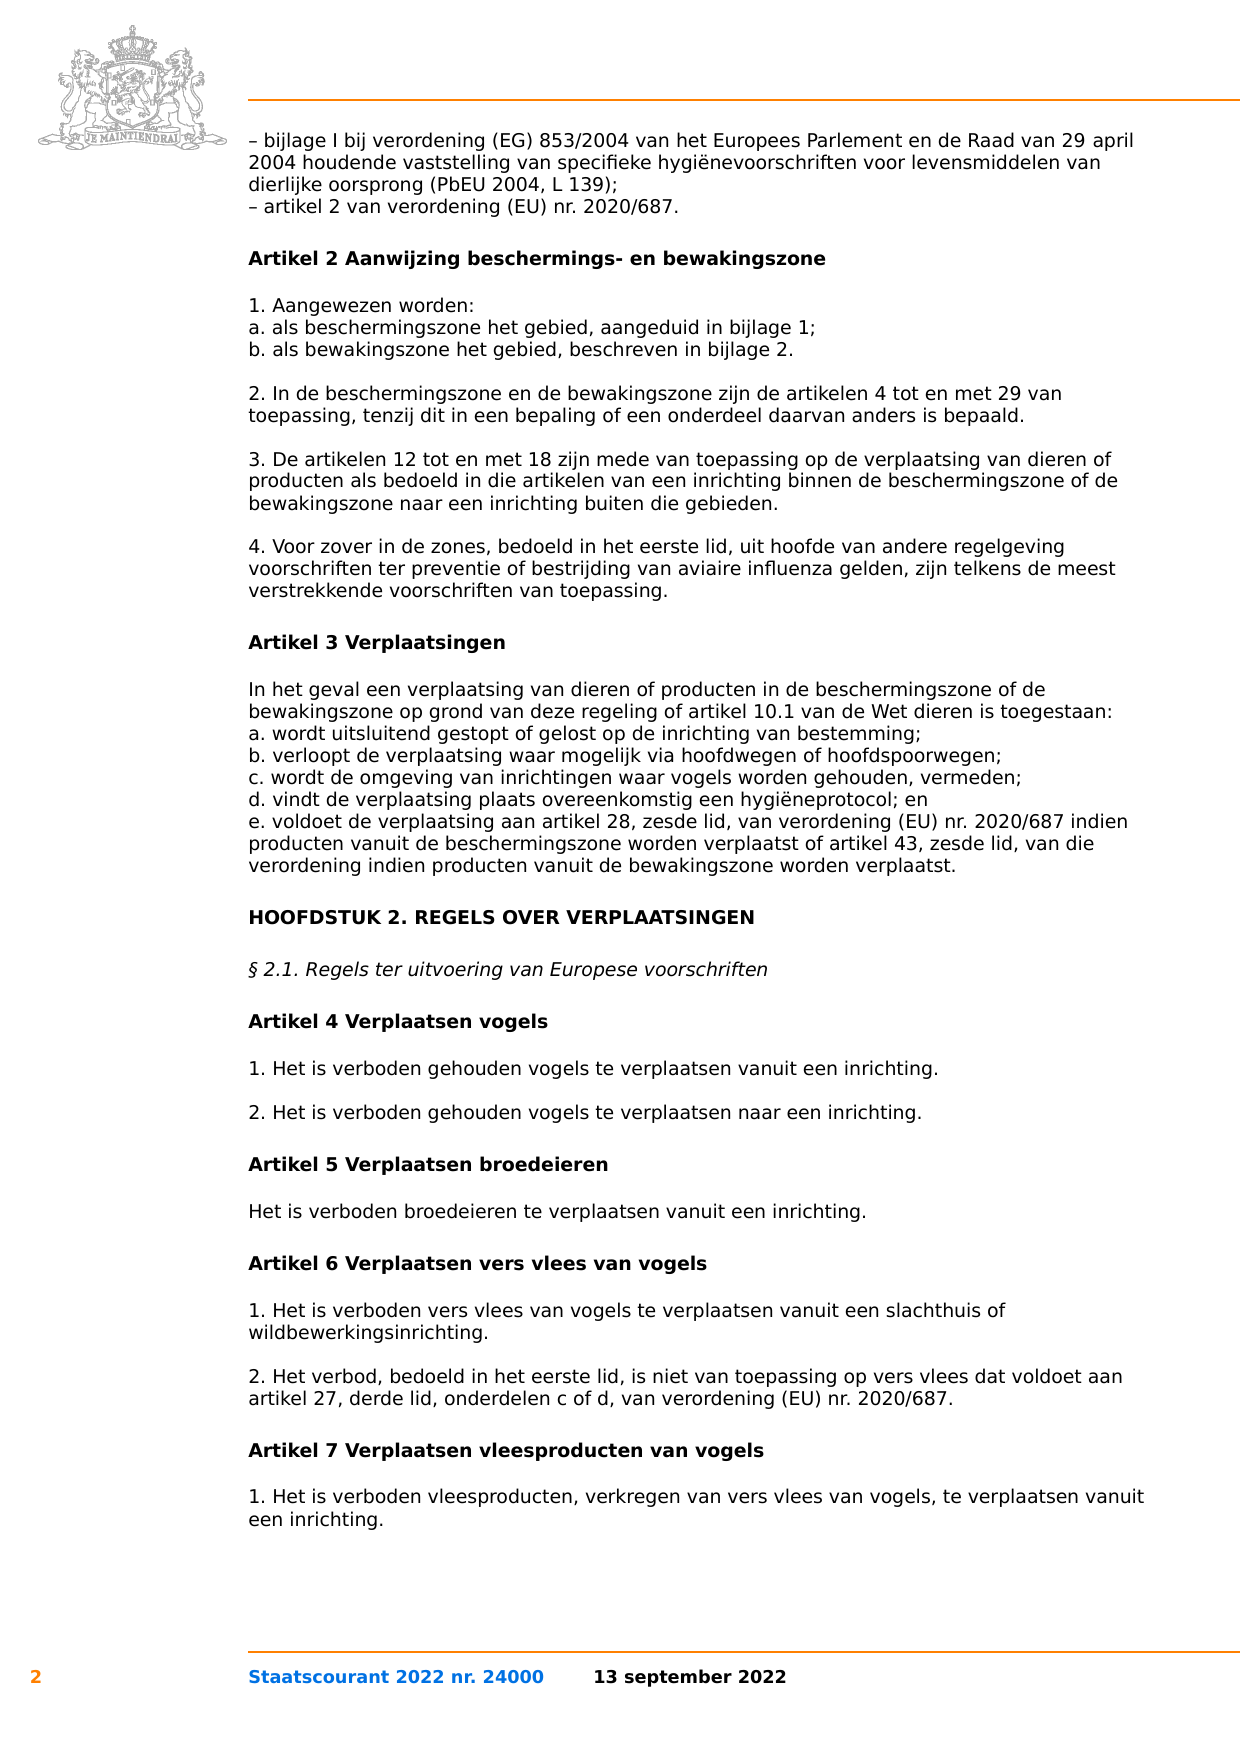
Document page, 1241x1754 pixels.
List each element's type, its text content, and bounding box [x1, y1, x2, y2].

subtitle Artikel 5 Verplaatsen broedeieren [248, 1154, 1163, 1176]
text 1. Het is verboden vers vlees van vogels te verplaatsen vanuit een slachthuis of wildbewerkingsinrichting. [248, 1300, 1163, 1344]
text – bijlage I bij verordening (EG) 853/2004 van het Europees Parlement en de Raad van 29 april 2004 houdende vaststelling van specifieke hygiënevoorschriften voor levensmiddelen van dierlijke oorsprong (PbEU 2004, L 139); [248, 130, 1163, 196]
text b. als bewakingszone het gebied, beschreven in bijlage 2. [248, 339, 1163, 361]
text In het geval een verplaatsing van dieren of producten in de beschermingszone of de bewakingszone op grond van deze regeling of artikel 10.1 van de Wet dieren is toegestaan: [248, 679, 1163, 723]
text 2. Het is verboden gehouden vogels te verplaatsen naar een inrichting. [248, 1102, 1163, 1124]
subtitle Artikel 3 Verplaatsingen [248, 632, 1163, 654]
text – artikel 2 van verordening (EU) nr. 2020/687. [248, 196, 1163, 218]
subtitle Artikel 6 Verplaatsen vers vlees van vogels [248, 1253, 1163, 1275]
text 1. Het is verboden vleesproducten, verkregen van vers vlees van vogels, te verplaatsen vanuit een inrichting. [248, 1486, 1163, 1530]
text d. vindt de verplaatsing plaats overeenkomstig een hygiëneprotocol; en [248, 789, 1163, 811]
text e. voldoet de verplaatsing aan artikel 28, zesde lid, van verordening (EU) nr. 2020/687 indien producten vanuit de beschermingszone worden verplaatst of artikel 43, zesde lid, van die verordening indien producten vanuit de bewakingszone worden verplaatst. [248, 811, 1163, 877]
text Het is verboden broedeieren te verplaatsen vanuit een inrichting. [248, 1201, 1163, 1223]
text 1. Aangewezen worden: [248, 295, 1163, 317]
subtitle § 2.1. Regels ter uitvoering van Europese voorschriften [248, 959, 1163, 981]
text 1. Het is verboden gehouden vogels te verplaatsen vanuit een inrichting. [248, 1058, 1163, 1080]
text 2. Het verbod, bedoeld in het eerste lid, is niet van toepassing op vers vlees dat voldoet aan artikel 27, derde lid, onderdelen c of d, van verordening (EU) nr. 2020/687. [248, 1366, 1163, 1409]
text 2. In de beschermingszone en de bewakingszone zijn de artikelen 4 tot en met 29 van toepassing, tenzij dit in een bepaling of een onderdeel daarvan anders is bepaald. [248, 383, 1163, 427]
text a. als beschermingszone het gebied, aangeduid in bijlage 1; [248, 317, 1163, 339]
text b. verloopt de verplaatsing waar mogelijk via hoofdwegen of hoofdspoorwegen; [248, 745, 1163, 767]
subtitle Artikel 2 Aanwijzing beschermings- en bewakingszone [248, 248, 1163, 270]
subtitle HOOFDSTUK 2. REGELS OVER VERPLAATSINGEN [248, 907, 1163, 929]
subtitle Artikel 4 Verplaatsen vogels [248, 1011, 1163, 1033]
subtitle Artikel 7 Verplaatsen vleesproducten van vogels [248, 1439, 1163, 1461]
text c. wordt de omgeving van inrichtingen waar vogels worden gehouden, vermeden; [248, 767, 1163, 789]
text 4. Voor zover in de zones, bedoeld in het eerste lid, uit hoofde van andere regelgeving voorschriften ter preventie of bestrijding van aviaire influenza gelden, zijn telkens de meest verstrekkende voorschriften van toepassing. [248, 536, 1163, 602]
text 3. De artikelen 12 tot en met 18 zijn mede van toepassing op de verplaatsing van dieren of producten als bedoeld in die artikelen van een inrichting binnen de beschermingszone of de bewakingszone naar een inrichting buiten die gebieden. [248, 448, 1163, 514]
picture [38, 25, 227, 150]
text a. wordt uitsluitend gestopt of gelost op de inrichting van bestemming; [248, 723, 1163, 745]
